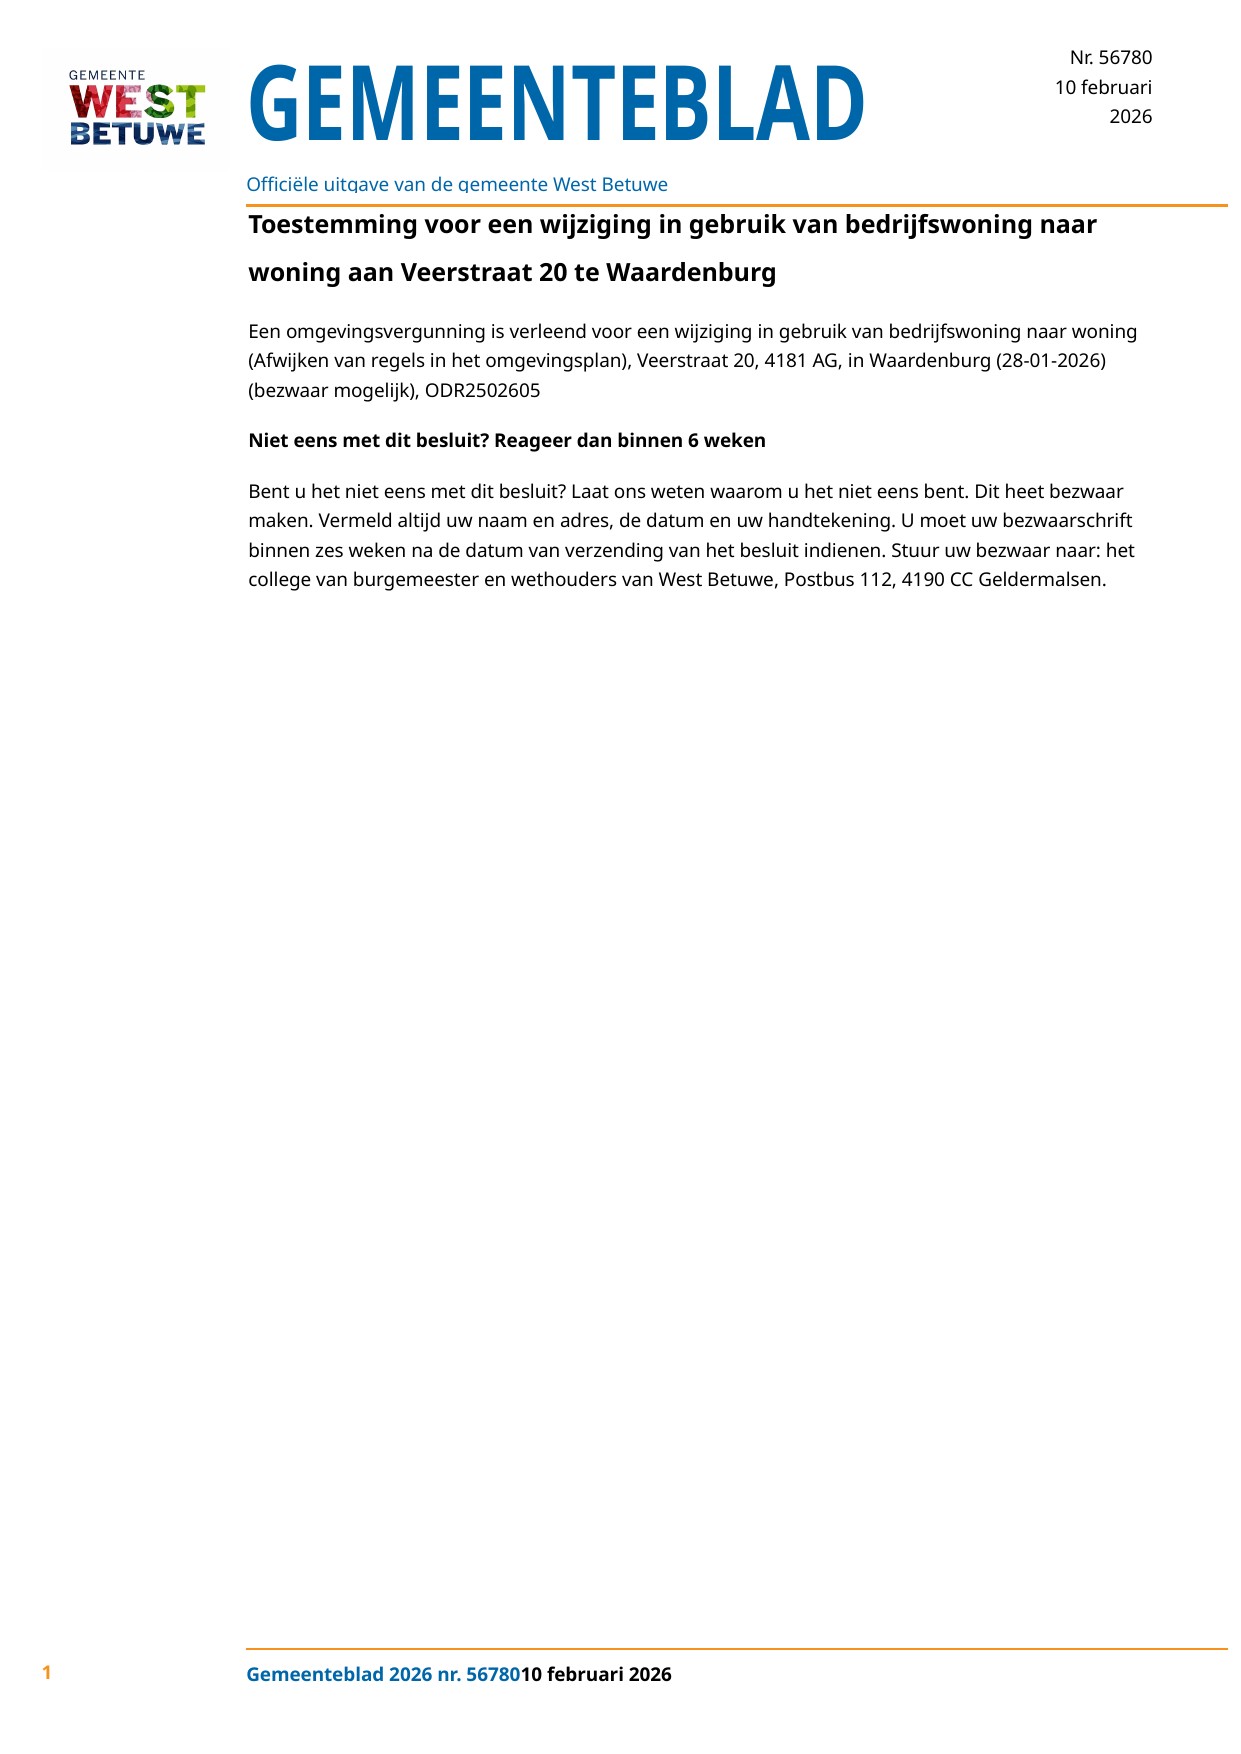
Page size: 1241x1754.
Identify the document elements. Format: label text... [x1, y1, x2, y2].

picture [41, 47, 231, 172]
text Bent u het niet eens met dit besluit? Laat ons weten waarom u het niet eens bent. Dit heet bezwaar maken. Vermeld altijd uw naam en adres, de datum en uw handtekening. U moet uw bezwaarschrift binnen zes weken na de datum van verzending van het besluit indienen. Stuur uw bezwaar naar: het college van burgemeester en wethouders van West Betuwe, Postbus 112, 4190 CC Geldermalsen. [248, 478, 1152, 592]
text Een omgevingsvergunning is verleend voor een wijziging in gebruik van bedrijfswoning naar woning (Afwijken van regels in het omgevingsplan), Veerstraat 20, 4181 AG, in Waardenburg (28-01-2026) (bezwaar mogelijk), ODR2502605 [248, 318, 1152, 403]
text Niet eens met dit besluit? Reageer dan binnen 6 weken [248, 427, 1152, 453]
text Toestemming voor een wijziging in gebruik van bedrijfswoning naar woning aan Veerstraat 20 te Waardenburg [248, 207, 1152, 288]
